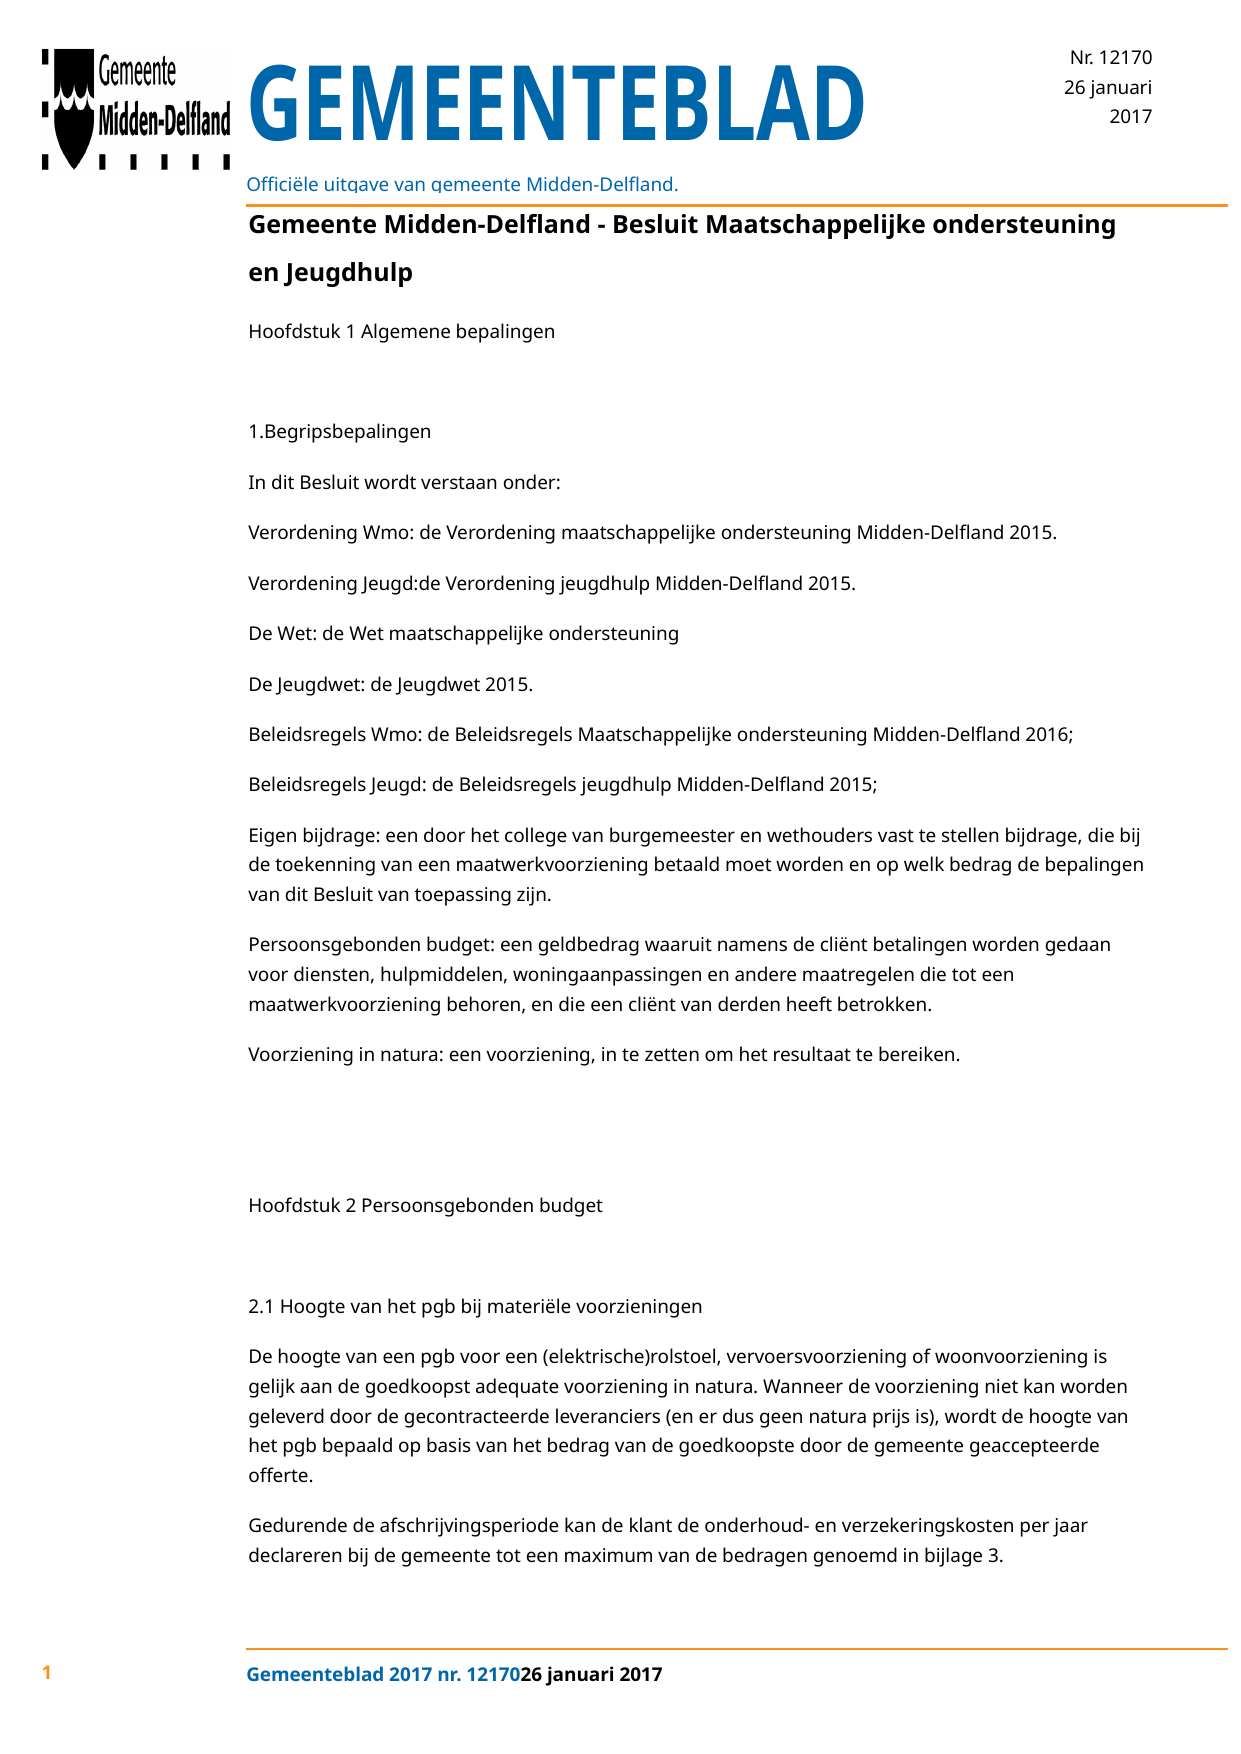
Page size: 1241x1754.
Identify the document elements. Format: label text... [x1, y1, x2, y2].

text De Wet: de Wet maatschappelijke ondersteuning [248, 620, 1152, 646]
text Verordening Jeugd:de Verordening jeugdhulp Midden-Delfland 2015. [248, 570, 1152, 596]
text De hoogte van een pgb voor een (elektrische)rolstoel, vervoersvoorziening of woonvoorziening is gelijk aan de goedkoopst adequate voorziening in natura. Wanneer de voorziening niet kan worden geleverd door de gecontracteerde leveranciers (en er dus geen natura prijs is), wordt de hoogte van het pgb bepaald op basis van het bedrag van de goedkoopste door de gemeente geaccepteerde offerte. [248, 1344, 1152, 1488]
text Hoofdstuk 2 Persoonsgebonden budget [248, 1192, 1152, 1218]
text 2.1 Hoogte van het pgb bij materiële voorzieningen [248, 1293, 1152, 1319]
text Hoofdstuk 1 Algemene bepalingen [248, 318, 1152, 344]
text Eigen bijdrage: een door het college van burgemeester en wethouders vast te stellen bijdrage, die bij de toekenning van een maatwerkvoorziening betaald moet worden en op welk bedrag de bepalingen van dit Besluit van toepassing zijn. [248, 822, 1152, 907]
text In dit Besluit wordt verstaan onder: [248, 469, 1152, 495]
text Verordening Wmo: de Verordening maatschappelijke ondersteuning Midden-Delfland 2015. [248, 519, 1152, 545]
text Beleidsregels Jeugd: de Beleidsregels jeugdhulp Midden-Delfland 2015; [248, 772, 1152, 797]
text 1.Begripsbepalingen [248, 419, 1152, 444]
text Persoonsgebonden budget: een geldbedrag waaruit namens de cliënt betalingen worden gedaan voor diensten, hulpmiddelen, woningaanpassingen en andere maatregelen die tot een maatwerkvoorziening behoren, en die een cliënt van derden heeft betrokken. [248, 932, 1152, 1017]
text Voorziening in natura: een voorziening, in te zetten om het resultaat te bereiken. [248, 1041, 1152, 1067]
picture [41, 47, 231, 172]
text Gemeente Midden-Delfland - Besluit Maatschappelijke ondersteuning en Jeugdhulp [248, 207, 1152, 288]
text Gedurende de afschrijvingsperiode kan de klant de onderhoud- en verzekeringskosten per jaar declareren bij de gemeente tot een maximum van de bedragen genoemd in bijlage 3. [248, 1512, 1152, 1568]
text Beleidsregels Wmo: de Beleidsregels Maatschappelijke ondersteuning Midden-Delfland 2016; [248, 721, 1152, 747]
text De Jeugdwet: de Jeugdwet 2015. [248, 671, 1152, 697]
